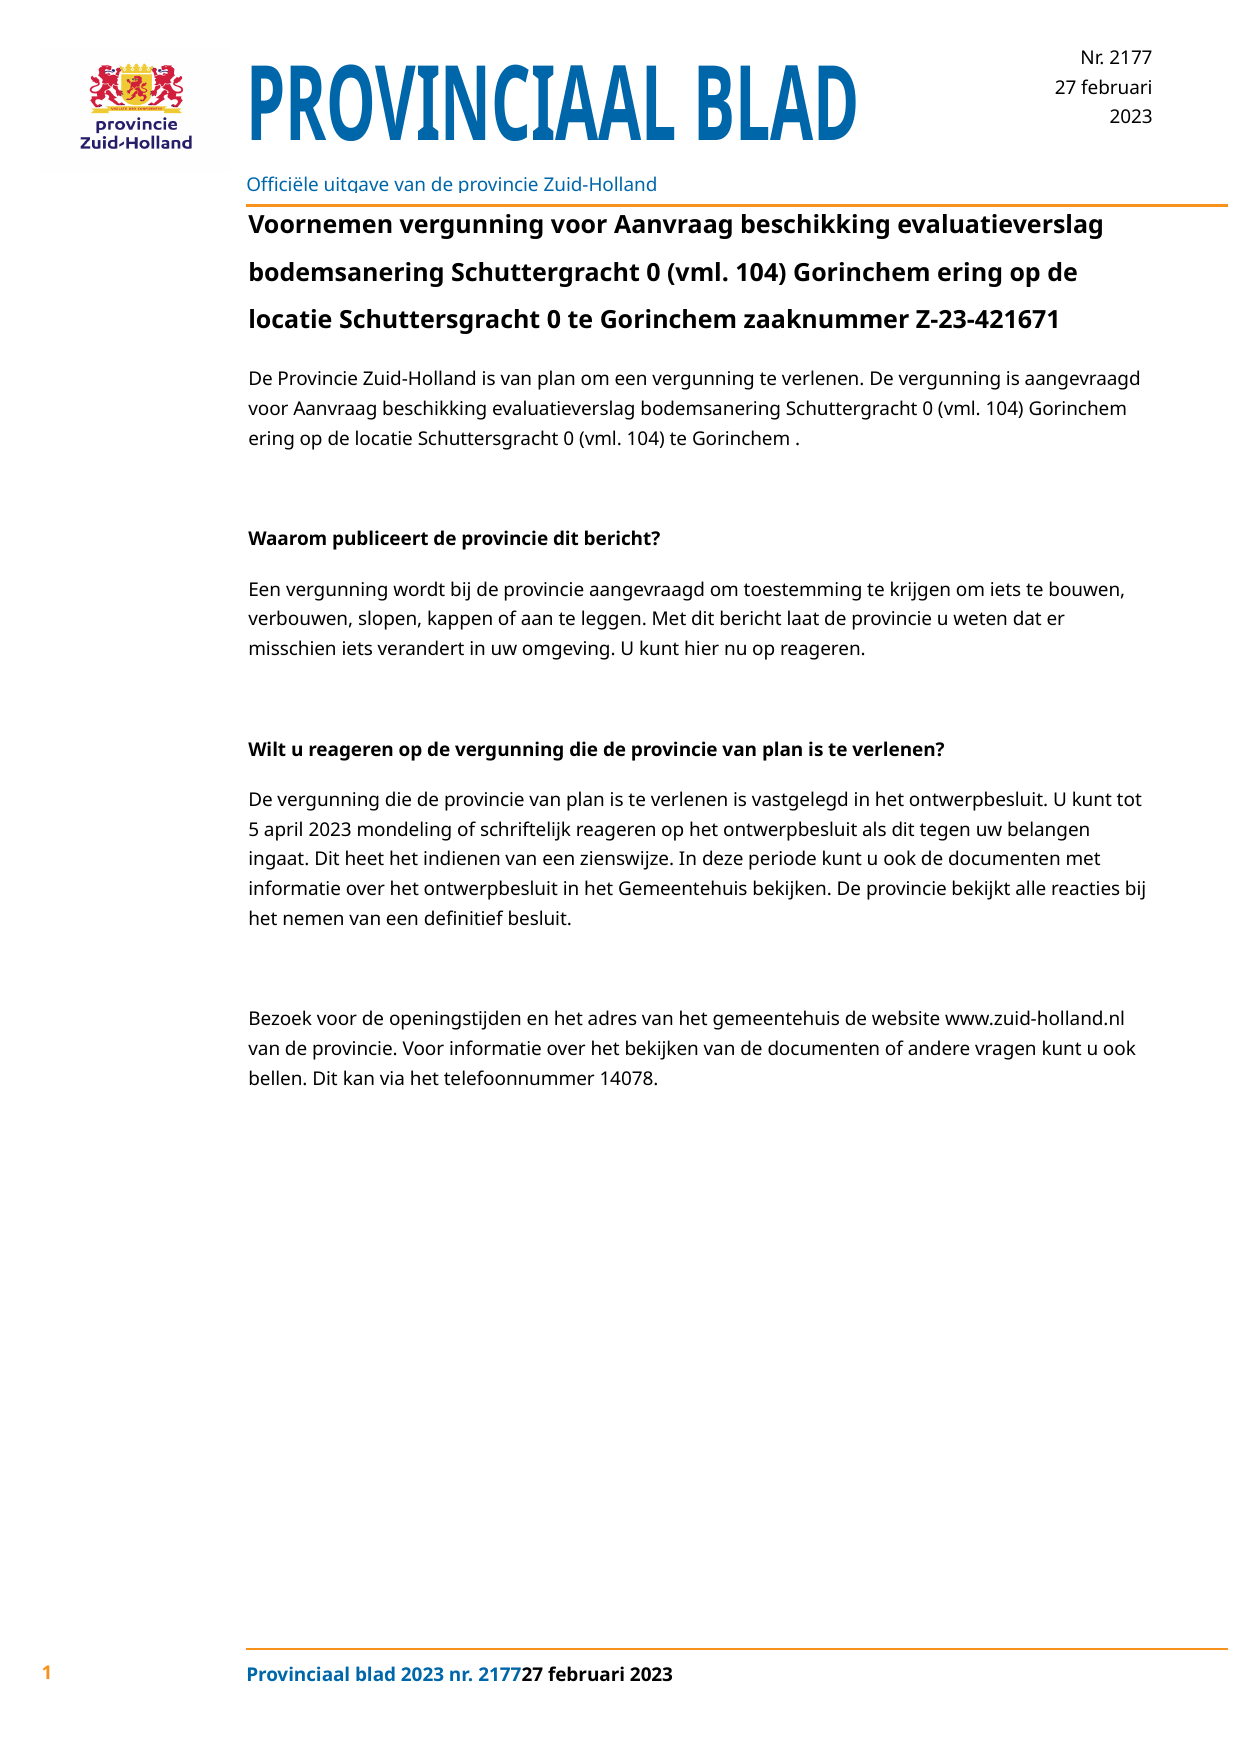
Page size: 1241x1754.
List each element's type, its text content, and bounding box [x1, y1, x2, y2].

text Bezoek voor de openingstijden en het adres van het gemeentehuis de website www.zuid-holland.nl van de provincie. Voor informatie over het bekijken van de documenten of andere vragen kunt u ook bellen. Dit kan via het telefoonnummer 14078. [248, 1006, 1152, 1090]
text Wilt u reageren op de vergunning die de provincie van plan is te verlenen? [248, 736, 1152, 762]
text De Provincie Zuid-Holland is van plan om een vergunning te verlenen. De vergunning is aangevraagd voor Aanvraag beschikking evaluatieverslag bodemsanering Schuttergracht 0 (vml. 104) Gorinchem ering op de locatie Schuttersgracht 0 (vml. 104) te Gorinchem . [248, 366, 1152, 450]
text Waarom publiceert de provincie dit bericht? [248, 526, 1152, 551]
text Voornemen vergunning voor Aanvraag beschikking evaluatieverslag bodemsanering Schuttergracht 0 (vml. 104) Gorinchem ering op de locatie Schuttersgracht 0 te Gorinchem zaaknummer Z-23-421671 [248, 207, 1152, 336]
text Een vergunning wordt bij de provincie aangevraagd om toestemming te krijgen om iets te bouwen, verbouwen, slopen, kappen of aan te leggen. Met dit bericht laat de provincie u weten dat er misschien iets verandert in uw omgeving. U kunt hier nu op reageren. [248, 576, 1152, 661]
picture [41, 47, 231, 172]
text De vergunning die de provincie van plan is te verlenen is vastgelegd in het ontwerpbesluit. U kunt tot 5 april 2023 mondeling of schriftelijk reageren op het ontwerpbesluit als dit tegen uw belangen ingaat. Dit heet het indienen van een zienswijze. In deze periode kunt u ook de documenten met informatie over het ontwerpbesluit in het Gemeentehuis bekijken. De provincie bekijkt alle reacties bij het nemen van een definitief besluit. [248, 786, 1152, 930]
